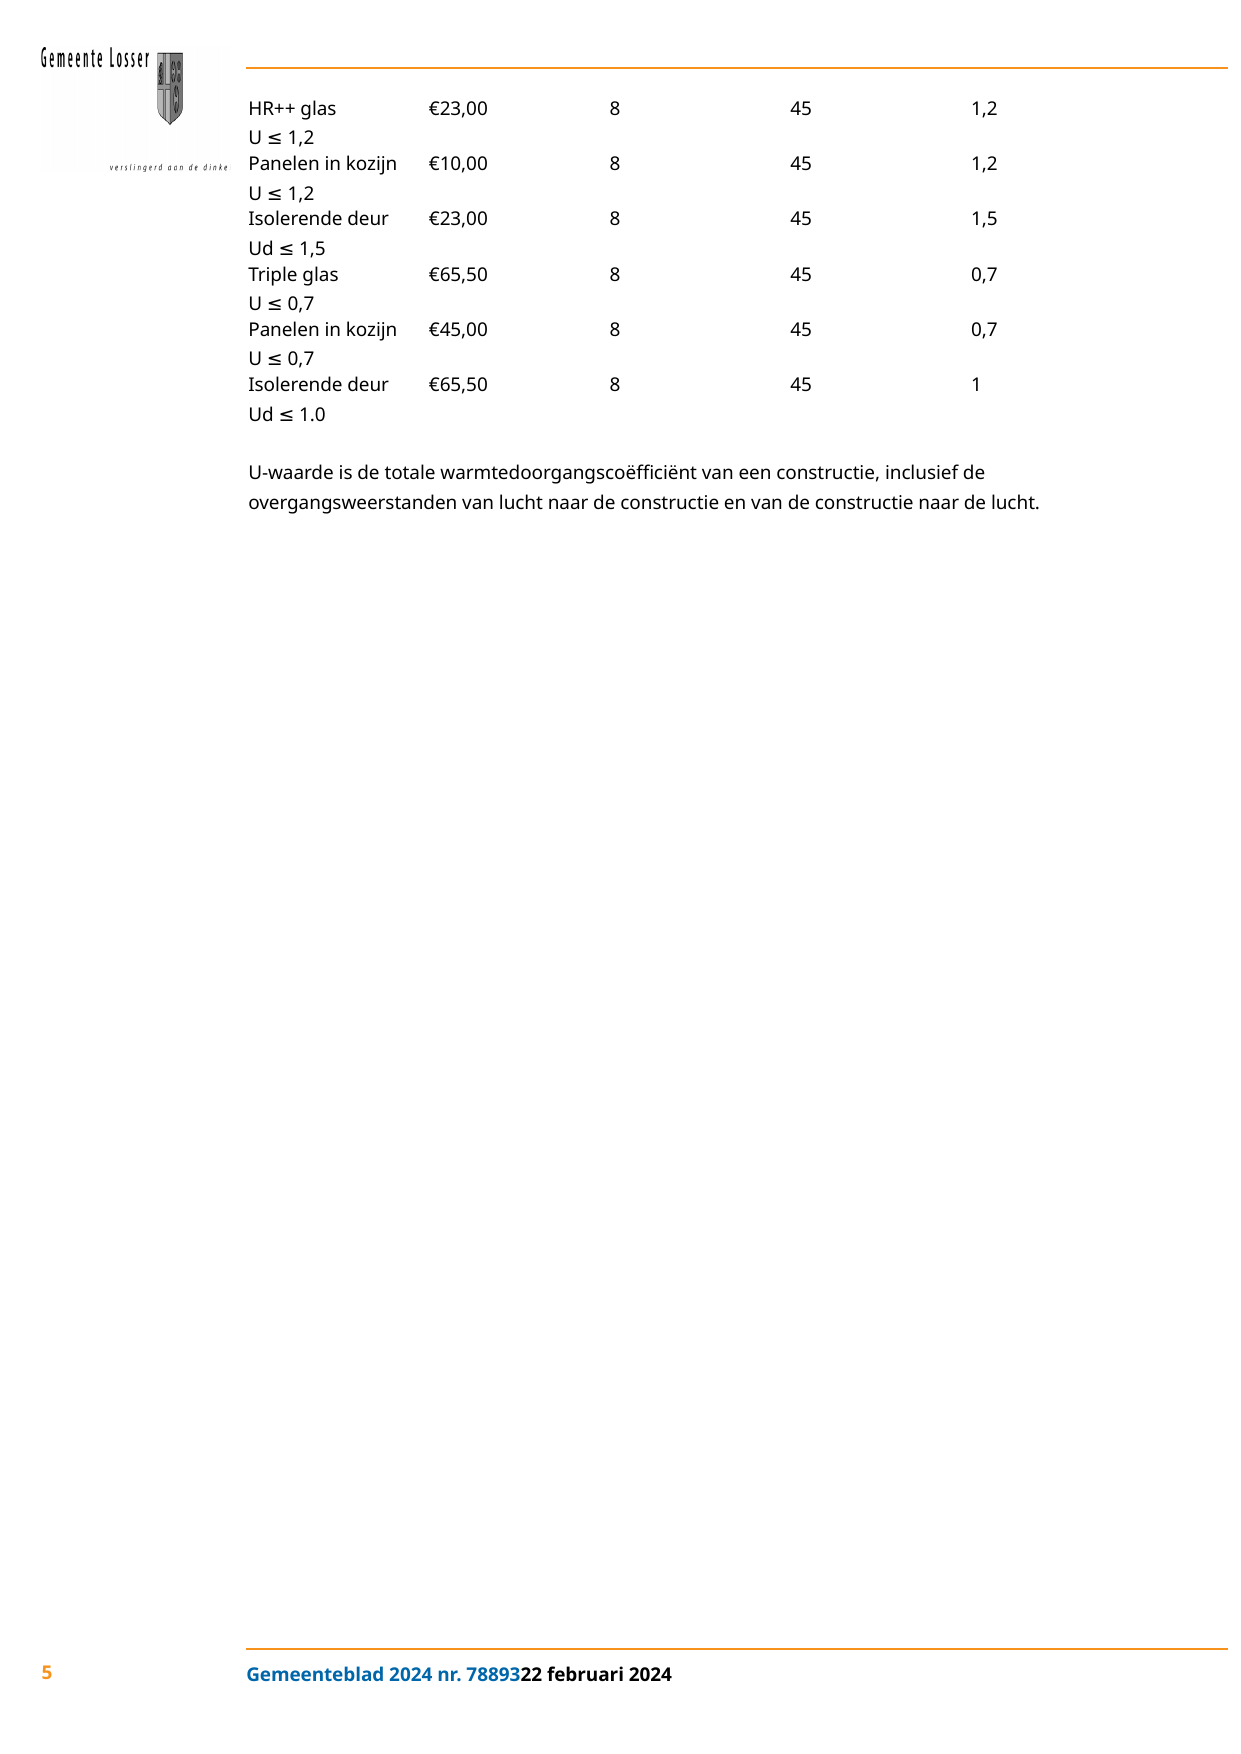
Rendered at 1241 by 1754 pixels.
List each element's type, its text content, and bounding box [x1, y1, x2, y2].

table_cell 45 [790, 371, 971, 427]
table_cell €45,00 [429, 316, 609, 371]
table_cell 0,7 [971, 316, 1152, 371]
table_cell 45 [790, 95, 971, 150]
table_cell 8 [609, 95, 790, 150]
table_cell Panelen in kozijn U ≤ 1,2 [248, 150, 429, 205]
table_cell 0,7 [971, 261, 1152, 316]
table_cell 1,5 [971, 205, 1152, 261]
table_cell €65,50 [429, 371, 609, 427]
table_cell €23,00 [429, 205, 609, 261]
table_cell 1,2 [971, 150, 1152, 205]
table_cell 45 [790, 150, 971, 205]
table_cell €23,00 [429, 95, 609, 150]
table_cell 8 [609, 261, 790, 316]
table_cell 45 [790, 316, 971, 371]
table_cell HR++ glas U ≤ 1,2 [248, 95, 429, 150]
table_cell Triple glas U ≤ 0,7 [248, 261, 429, 316]
table_cell €65,50 [429, 261, 609, 316]
table_cell Panelen in kozijn U ≤ 0,7 [248, 316, 429, 371]
table_cell Isolerende deur Ud ≤ 1.0 [248, 371, 429, 427]
table_cell 45 [790, 205, 971, 261]
table_cell Isolerende deur Ud ≤ 1,5 [248, 205, 429, 261]
picture [41, 47, 231, 172]
table_cell 8 [609, 316, 790, 371]
table_cell 8 [609, 150, 790, 205]
table_cell €10,00 [429, 150, 609, 205]
table_cell 1 [971, 371, 1152, 427]
table_cell 8 [609, 371, 790, 427]
table_cell 8 [609, 205, 790, 261]
table_cell 1,2 [971, 95, 1152, 150]
text U-waarde is de totale warmtedoorgangscoëfficiënt van een constructie, inclusief de overgangsweerstanden van lucht naar de constructie en van de constructie naar de lucht. [248, 459, 1152, 515]
table_cell 45 [790, 261, 971, 316]
